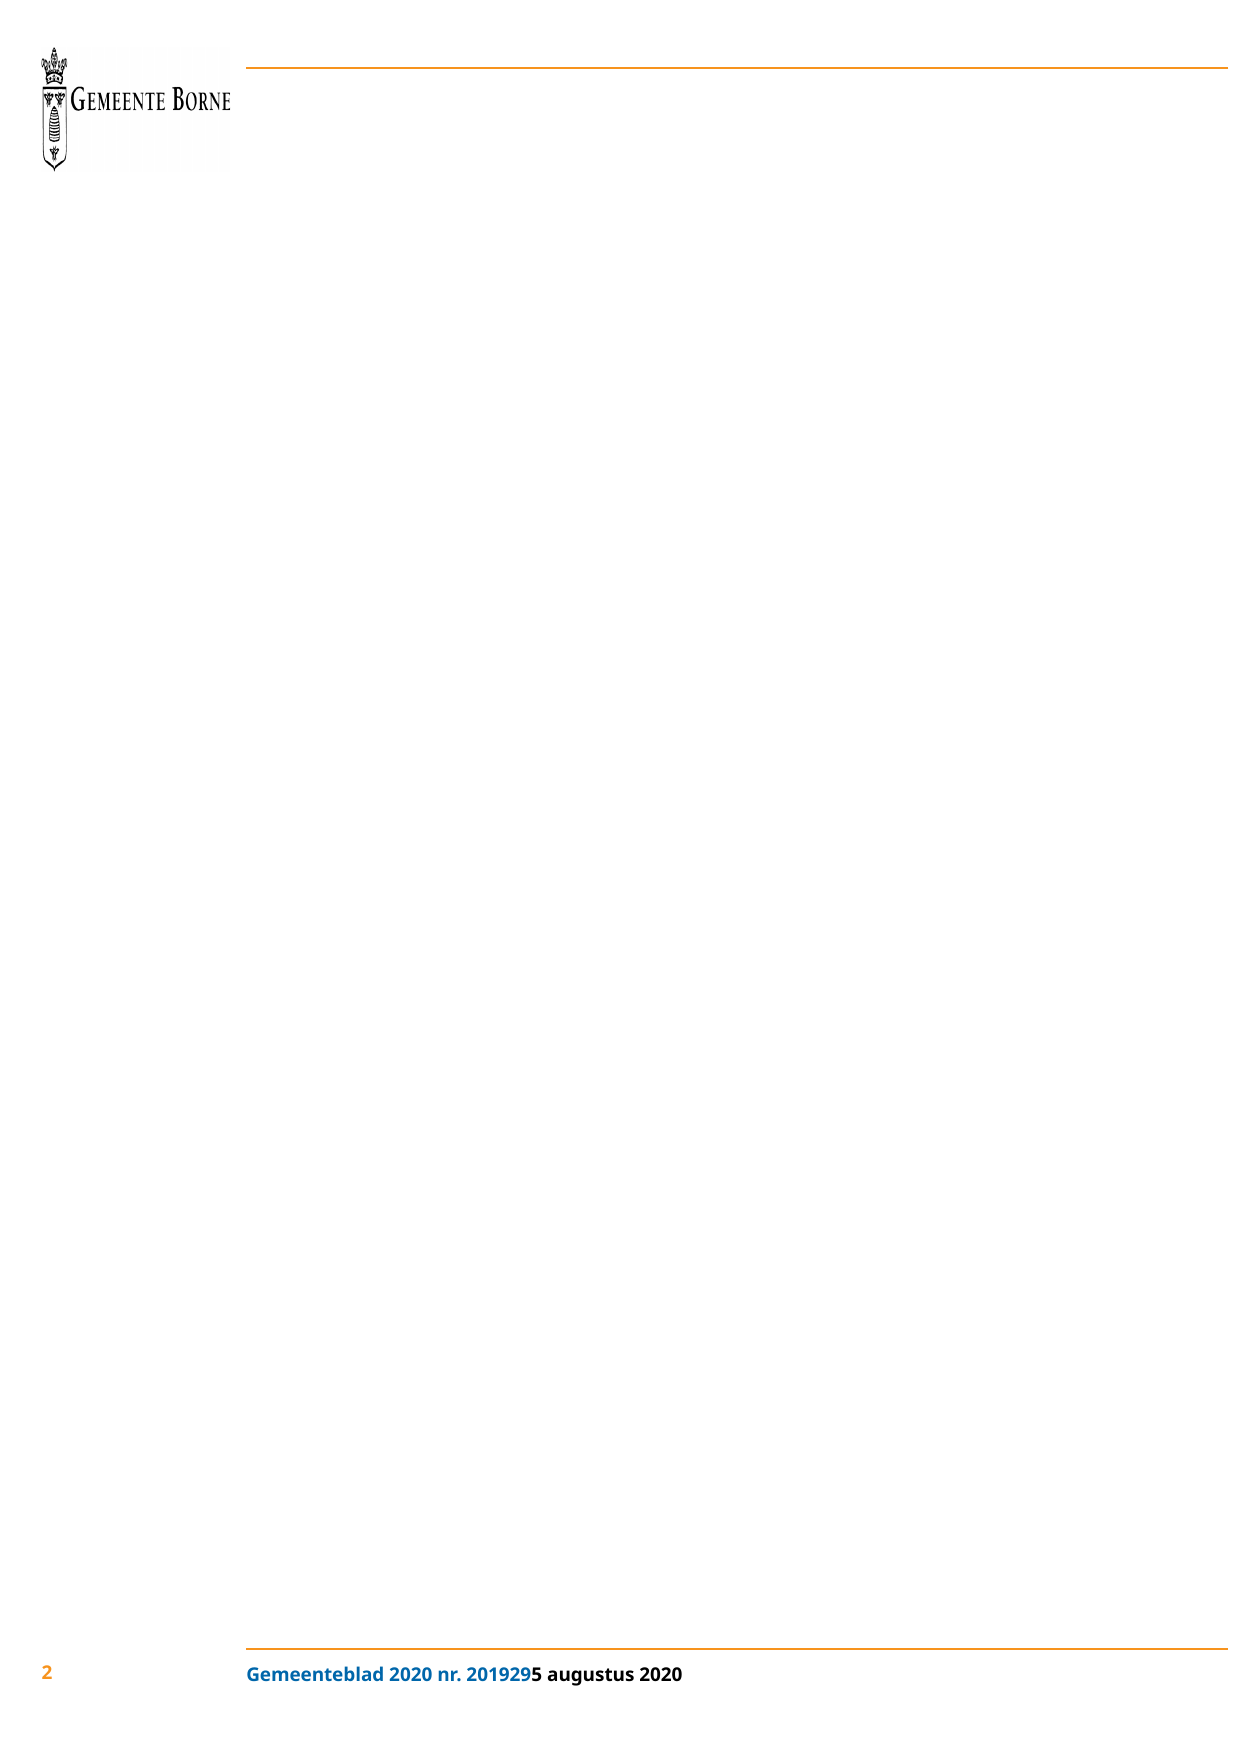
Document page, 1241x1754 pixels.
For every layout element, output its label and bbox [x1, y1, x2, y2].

picture [41, 47, 231, 172]
